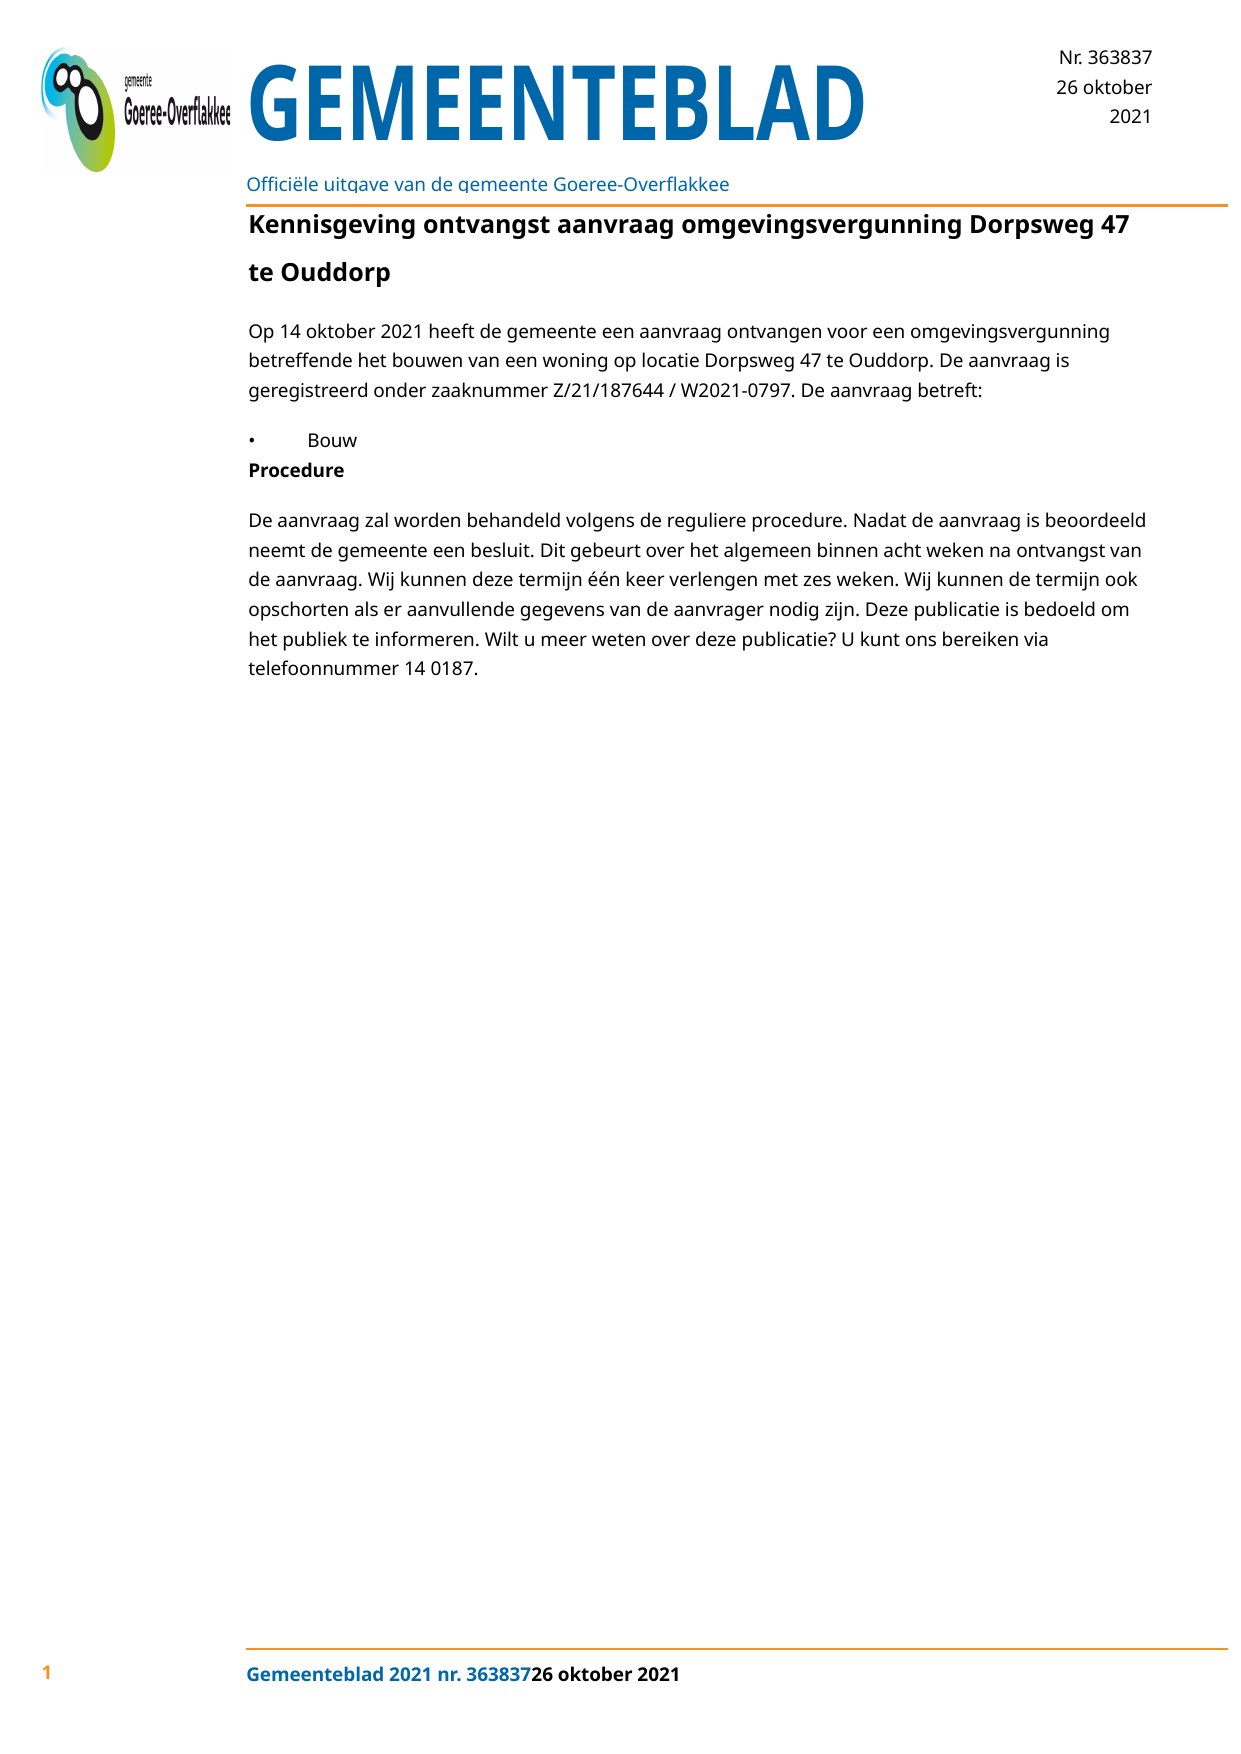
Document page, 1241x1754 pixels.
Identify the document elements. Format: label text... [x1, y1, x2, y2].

picture [41, 47, 231, 172]
text Procedure [248, 457, 1152, 483]
text Op 14 oktober 2021 heeft de gemeente een aanvraag ontvangen voor een omgevingsvergunning betreffende het bouwen van een woning op locatie Dorpsweg 47 te Ouddorp. De aanvraag is geregistreerd onder zaaknummer Z/21/187644 / W2021-0797. De aanvraag betreft: [248, 318, 1152, 403]
text De aanvraag zal worden behandeld volgens de reguliere procedure. Nadat de aanvraag is beoordeeld neemt de gemeente een besluit. Dit gebeurt over het algemeen binnen acht weken na ontvangst van de aanvraag. Wij kunnen deze termijn één keer verlengen met zes weken. Wij kunnen de termijn ook opschorten als er aanvullende gegevens van de aanvrager nodig zijn. Deze publicatie is bedoeld om het publiek te informeren. Wilt u meer weten over deze publicatie? U kunt ons bereiken via telefoonnummer 14 0187. [248, 507, 1152, 681]
list Bouw [248, 427, 1152, 453]
text Kennisgeving ontvangst aanvraag omgevingsvergunning Dorpsweg 47 te Ouddorp [248, 207, 1152, 288]
